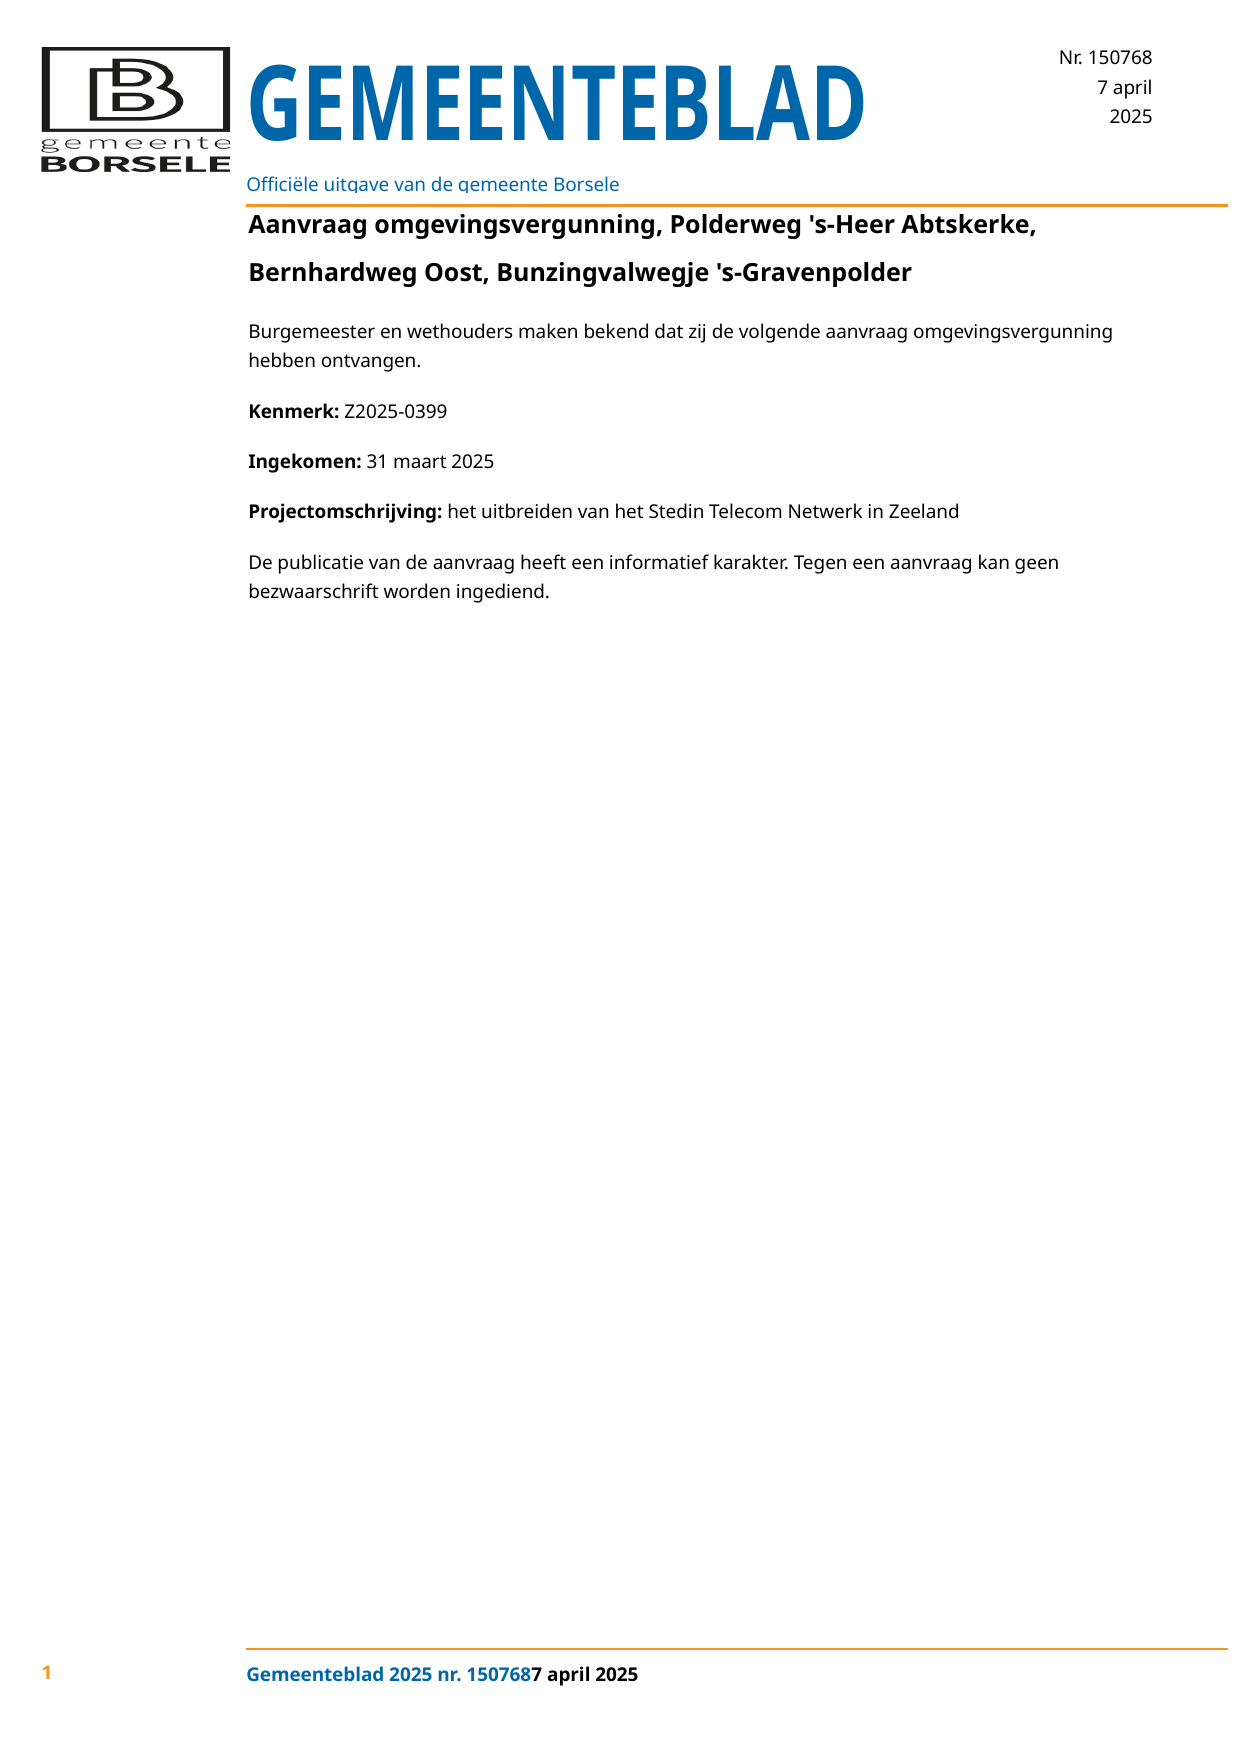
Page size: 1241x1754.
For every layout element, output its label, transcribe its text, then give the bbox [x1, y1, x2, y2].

text Projectomschrijving: het uitbreiden van het Stedin Telecom Netwerk in Zeeland [248, 499, 1152, 524]
text Burgemeester en wethouders maken bekend dat zij de volgende aanvraag omgevingsvergunning hebben ontvangen. [248, 318, 1152, 373]
text Aanvraag omgevingsvergunning, Polderweg 's-Heer Abtskerke, Bernhardweg Oost, Bunzingvalwegje 's-Gravenpolder [248, 207, 1152, 288]
text Ingekomen: 31 maart 2025 [248, 448, 1152, 474]
text De publicatie van de aanvraag heeft een informatief karakter. Tegen een aanvraag kan geen bezwaarschrift worden ingediend. [248, 549, 1152, 604]
text Kenmerk: Z2025-0399 [248, 398, 1152, 424]
picture [41, 47, 231, 172]
